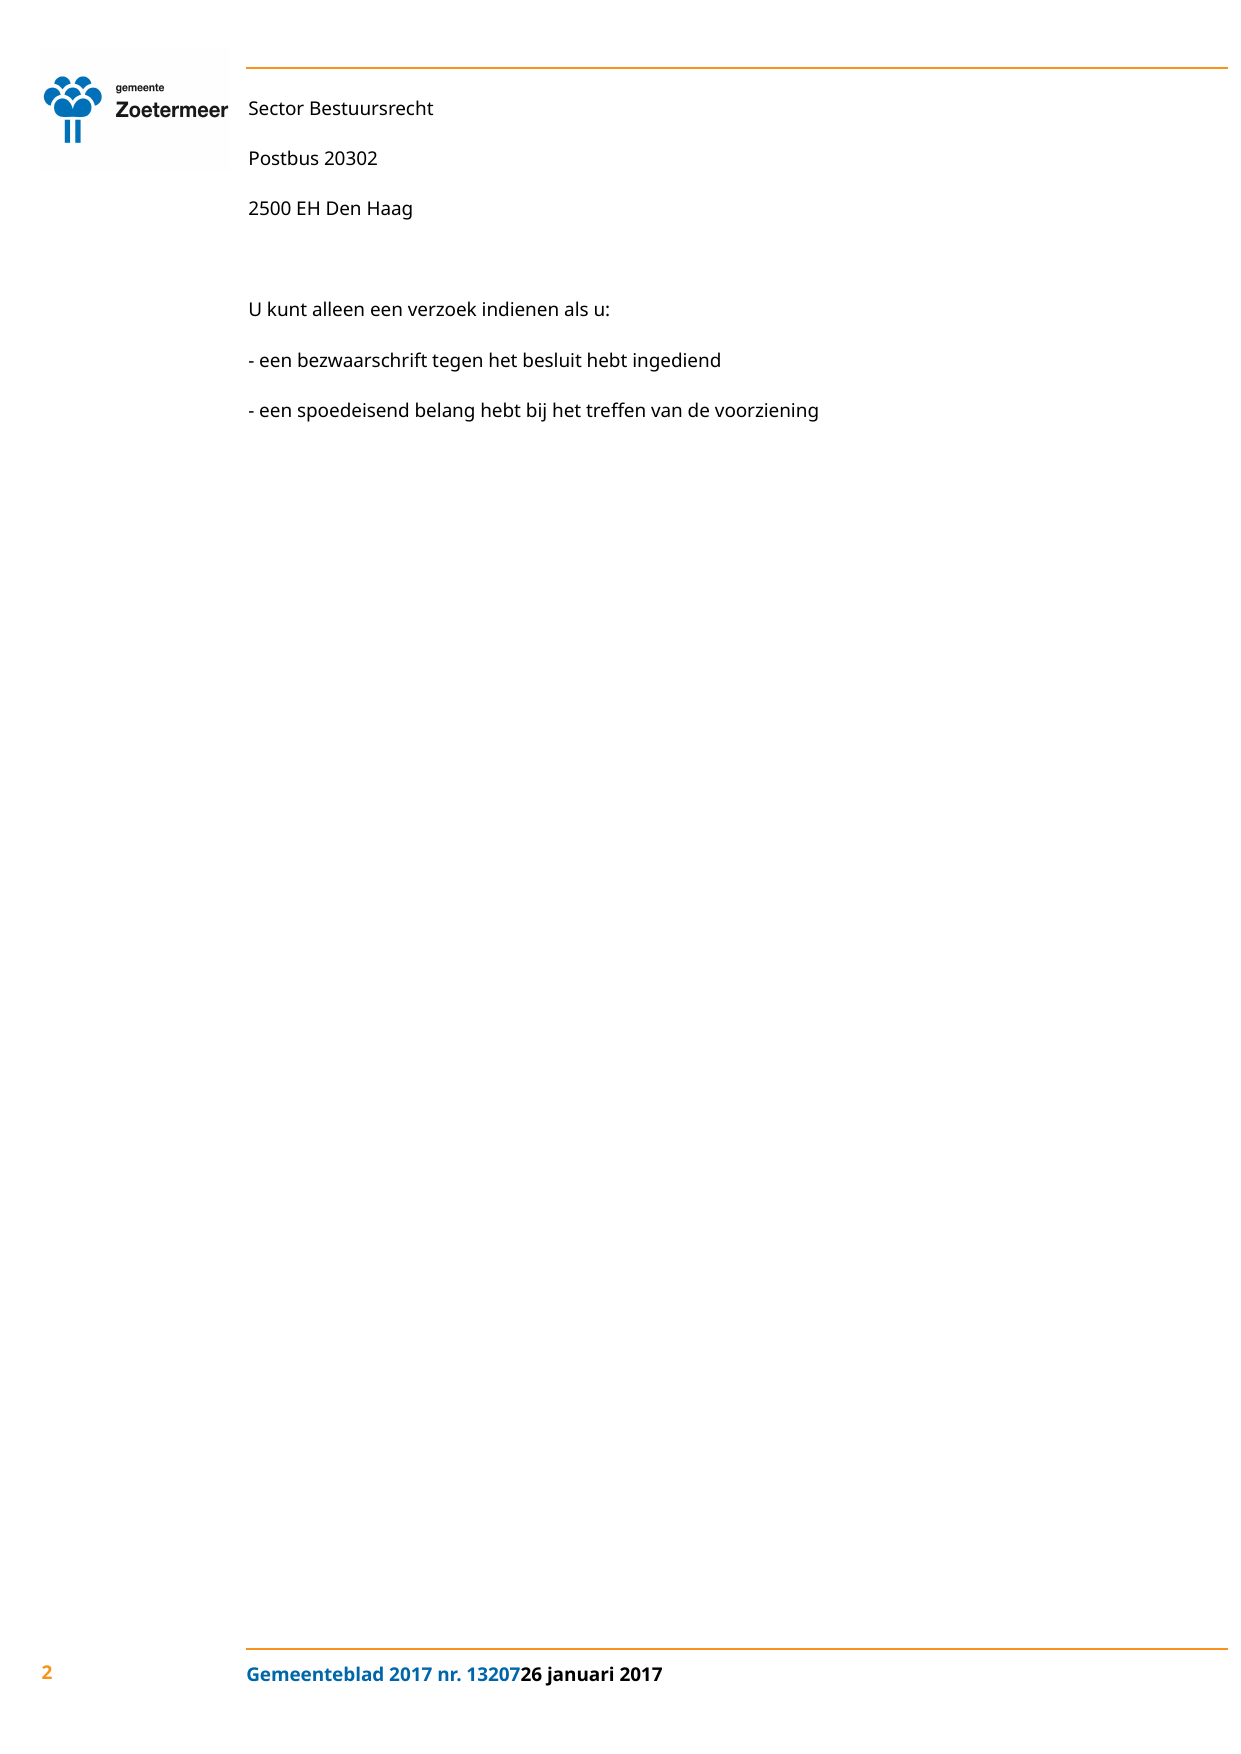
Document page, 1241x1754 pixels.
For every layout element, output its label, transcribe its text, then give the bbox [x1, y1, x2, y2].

text Postbus 20302 [248, 145, 1152, 171]
text - een spoedeisend belang hebt bij het treffen van de voorziening [248, 397, 1152, 423]
text - een bezwaarschrift tegen het besluit hebt ingediend [248, 347, 1152, 373]
picture [41, 47, 231, 172]
text 2500 EH Den Haag [248, 196, 1152, 221]
text Sector Bestuursrecht [248, 95, 1152, 121]
text U kunt alleen een verzoek indienen als u: [248, 296, 1152, 322]
